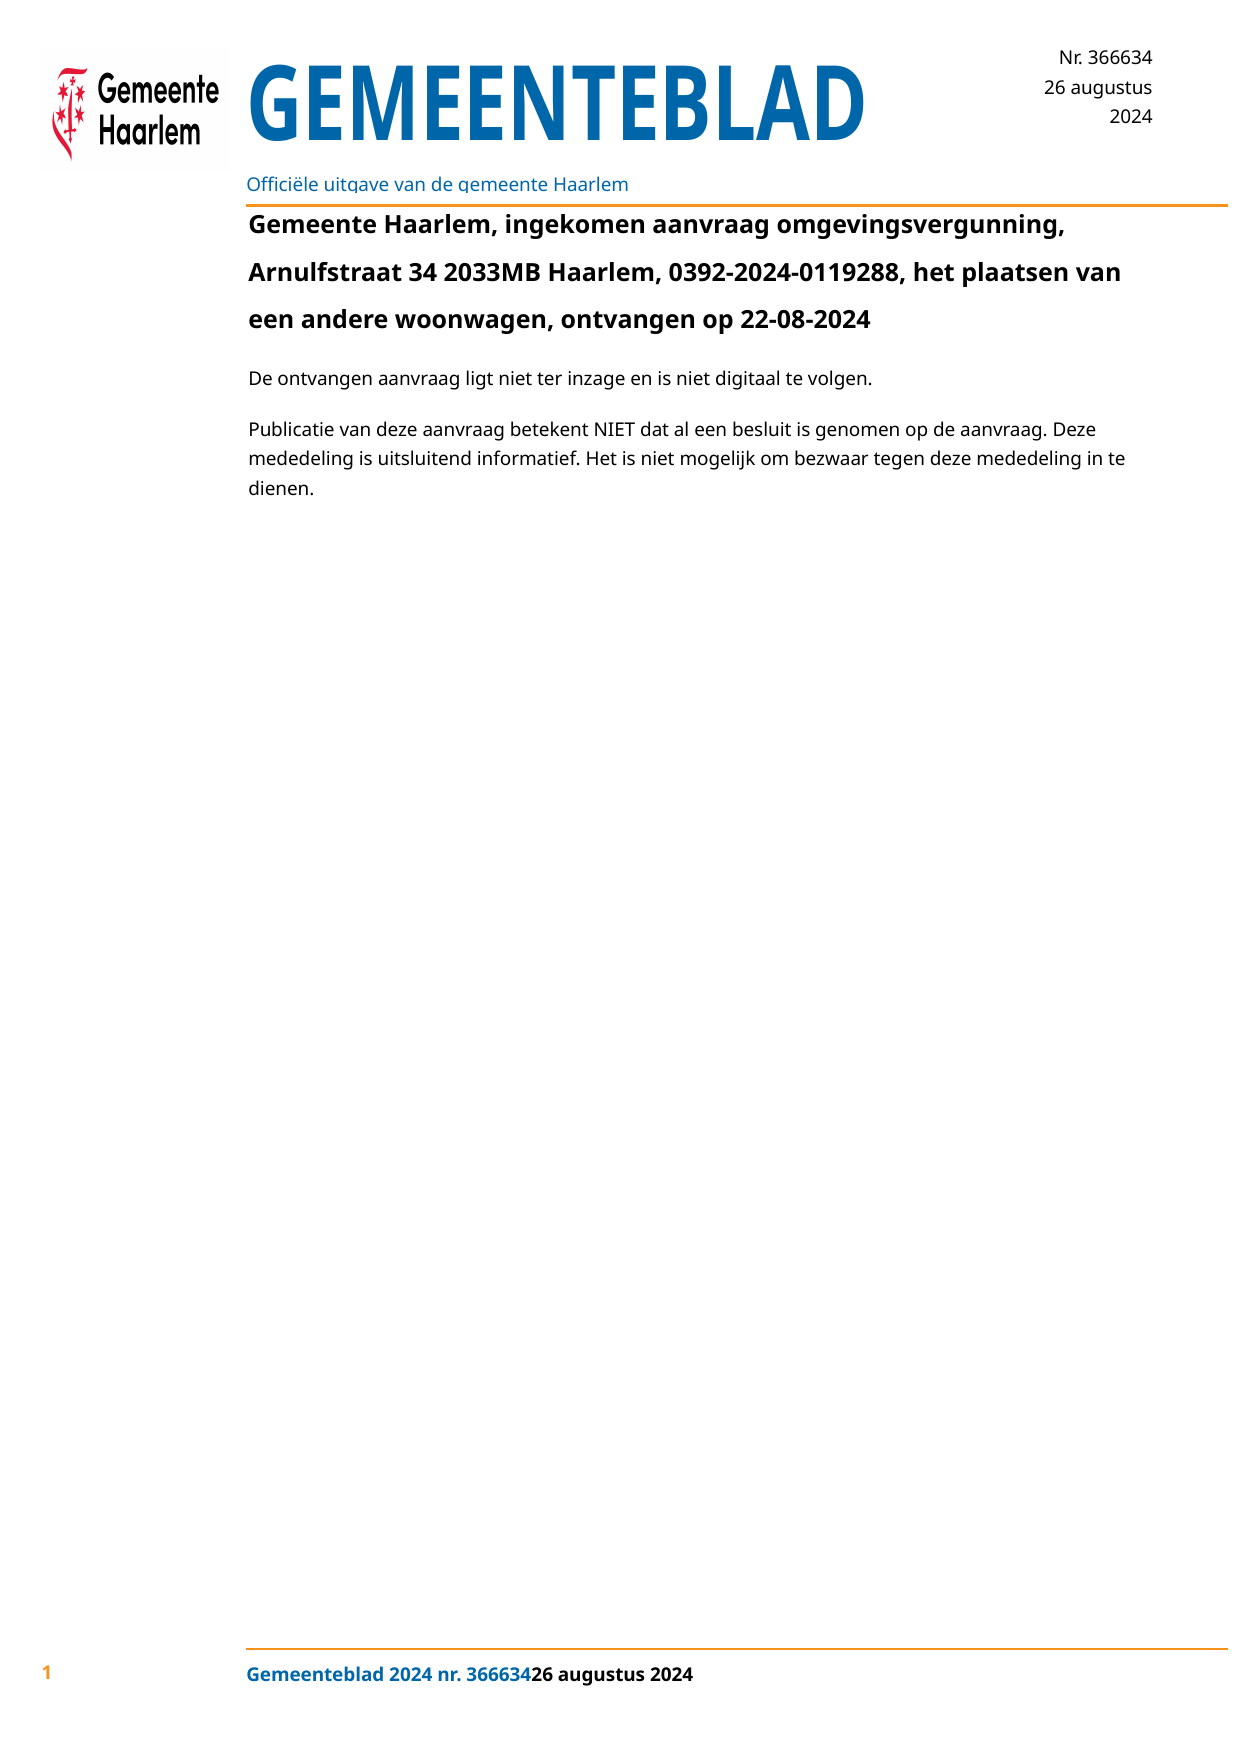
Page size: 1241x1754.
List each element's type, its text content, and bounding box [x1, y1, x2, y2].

text De ontvangen aanvraag ligt niet ter inzage en is niet digitaal te volgen. [248, 366, 1152, 391]
text Gemeente Haarlem, ingekomen aanvraag omgevingsvergunning, Arnulfstraat 34 2033MB Haarlem, 0392-2024-0119288, het plaatsen van een andere woonwagen, ontvangen op 22-08-2024 [248, 207, 1152, 336]
text Publicatie van deze aanvraag betekent NIET dat al een besluit is genomen op de aanvraag. Deze mededeling is uitsluitend informatief. Het is niet mogelijk om bezwaar tegen deze mededeling in te dienen. [248, 416, 1152, 501]
picture [41, 47, 231, 172]
